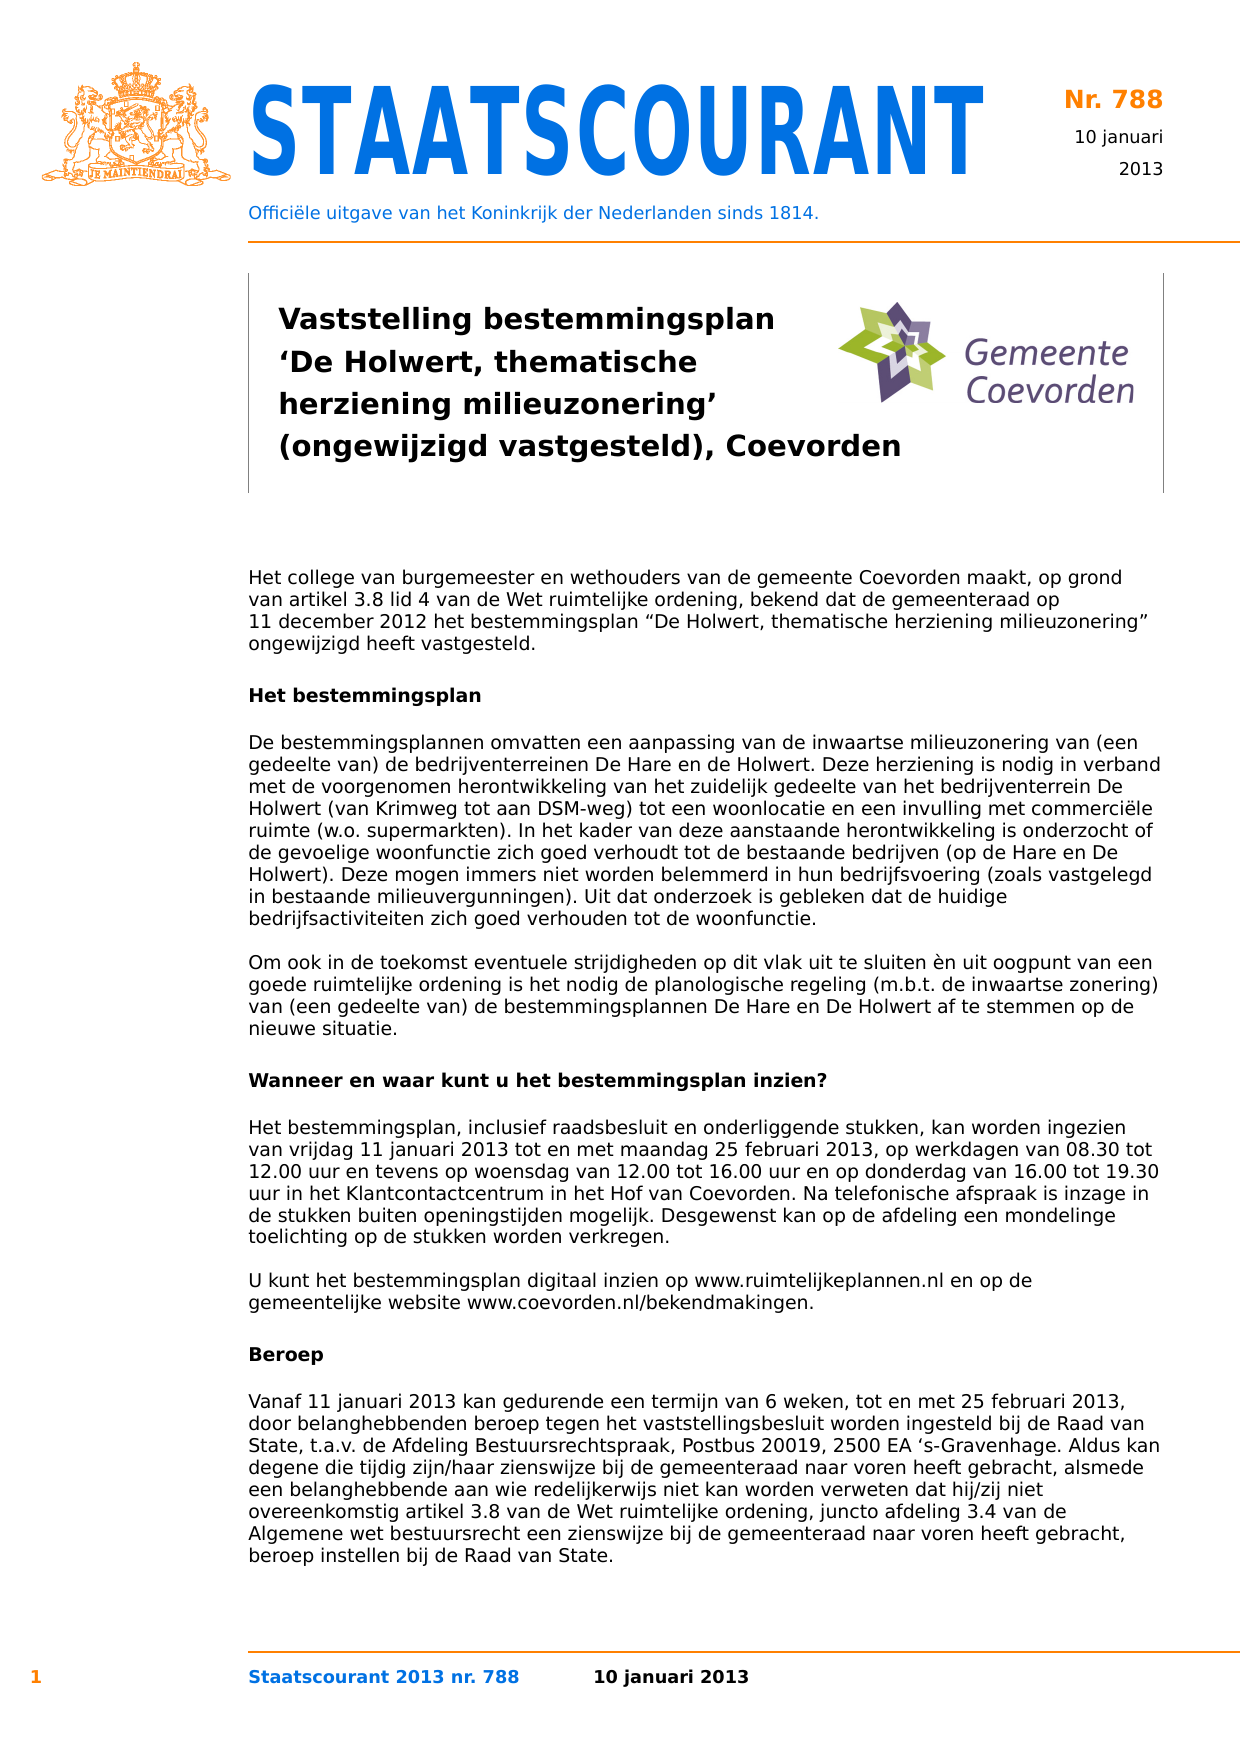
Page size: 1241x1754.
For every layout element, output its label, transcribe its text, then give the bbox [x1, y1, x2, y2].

text Vanaf 11 januari 2013 kan gedurende een termijn van 6 weken, tot en met 25 februari 2013, door belanghebbenden beroep tegen het vaststellingsbesluit worden ingesteld bij de Raad van State, t.a.v. de Afdeling Bestuursrechtspraak, Postbus 20019, 2500 EA ‘s-Gravenhage. Aldus kan degene die tijdig zijn/haar zienswijze bij de gemeenteraad naar voren heeft gebracht, alsmede een belanghebbende aan wie redelijkerwijs niet kan worden verweten dat hij/zij niet overeenkomstig artikel 3.8 van de Wet ruimtelijke ordening, juncto afdeling 3.4 van de Algemene wet bestuursrecht een zienswijze bij de gemeenteraad naar voren heeft gebracht, beroep instellen bij de Raad van State. [248, 1391, 1163, 1567]
table_header Nr. 788 [998, 62, 1240, 121]
table_cell 2013 [998, 153, 1240, 203]
table_header STAATSCOURANT [248, 62, 998, 203]
picture [41, 62, 231, 186]
picture [838, 302, 1134, 403]
subtitle Wanneer en waar kunt u het bestemmingsplan inzien? [248, 1069, 1163, 1092]
text U kunt het bestemmingsplan digitaal inzien op www.ruimtelijkeplannen.nl en op de gemeentelijke website www.coevorden.nl/bekendmakingen. [248, 1270, 1163, 1314]
text De bestemmingsplannen omvatten een aanpassing van de inwaartse milieuzonering van (een gedeelte van) de bedrijventerreinen De Hare en de Holwert. Deze herziening is nodig in verband met de voorgenomen herontwikkeling van het zuidelijk gedeelte van het bedrijventerrein De Holwert (van Krimweg tot aan DSM-weg) tot een woonlocatie en een invulling met commerciële ruimte (w.o. supermarkten). In het kader van deze aanstaande herontwikkeling is onderzocht of de gevoelige woonfunctie zich goed verhoudt tot de bestaande bedrijven (op de Hare en De Holwert). Deze mogen immers niet worden belemmerd in hun bedrijfsvoering (zoals vastgelegd in bestaande milieuvergunningen). Uit dat onderzoek is gebleken dat de huidige bedrijfsactiviteiten zich goed verhouden tot de woonfunctie. [248, 732, 1163, 930]
subtitle Vaststelling bestemmingsplan ‘De Holwert, thematische herziening milieuzonering’ (ongewijzigd vastgesteld), Coevorden [249, 273, 1163, 493]
table_header [25, 62, 248, 241]
subtitle Het bestemmingsplan [248, 685, 1163, 707]
text Het bestemmingsplan, inclusief raadsbesluit en onderliggende stukken, kan worden ingezien van vrijdag 11 januari 2013 tot en met maandag 25 februari 2013, op werkdagen van 08.30 tot 12.00 uur en tevens op woensdag van 12.00 tot 16.00 uur en op donderdag van 16.00 tot 19.30 uur in het Klantcontactcentrum in het Hof van Coevorden. Na telefonische afspraak is inzage in de stukken buiten openingstijden mogelijk. Desgewenst kan op de afdeling een mondelinge toelichting op de stukken worden verkregen. [248, 1117, 1163, 1248]
table_cell 10 januari [998, 121, 1240, 153]
text Om ook in de toekomst eventuele strijdigheden op dit vlak uit te sluiten èn uit oogpunt van een goede ruimtelijke ordening is het nodig de planologische regeling (m.b.t. de inwaartse zonering) van (een gedeelte van) de bestemmingsplannen De Hare en De Holwert af te stemmen op de nieuwe situatie. [248, 952, 1163, 1039]
text Het college van burgemeester en wethouders van de gemeente Coevorden maakt, op grond van artikel 3.8 lid 4 van de Wet ruimtelijke ordening, bekend dat de gemeenteraad op 11 december 2012 het bestemmingsplan “De Holwert, thematische herziening milieuzonering” ongewijzigd heeft vastgesteld. [248, 567, 1163, 655]
table_cell Officiële uitgave van het Koninkrijk der Nederlanden sinds 1814. [248, 203, 1240, 241]
subtitle Beroep [248, 1344, 1163, 1366]
